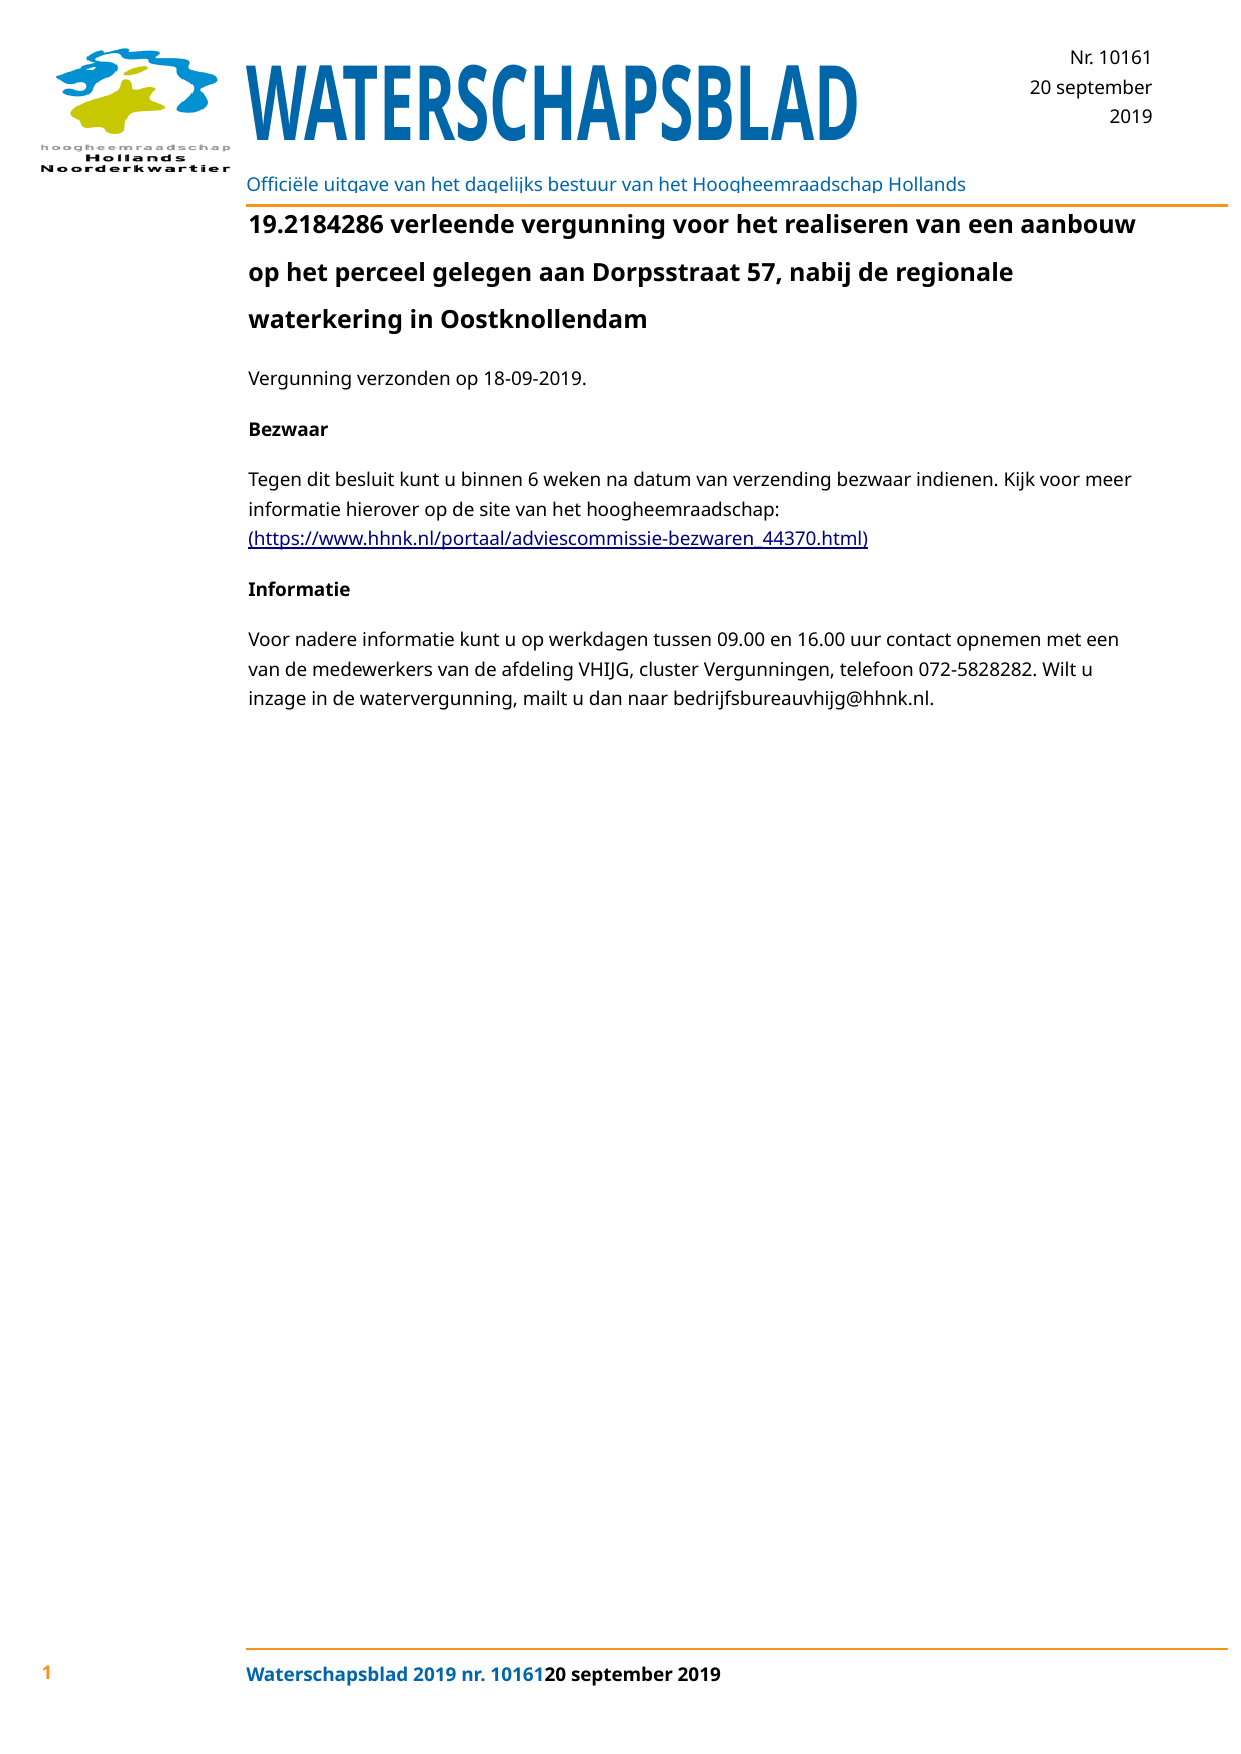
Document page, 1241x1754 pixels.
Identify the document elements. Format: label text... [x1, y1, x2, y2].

text Informatie [248, 576, 1152, 602]
text Voor nadere informatie kunt u op werkdagen tussen 09.00 en 16.00 uur contact opnemen met een van de medewerkers van de afdeling VHIJG, cluster Vergunningen, telefoon 072-5828282. Wilt u inzage in de watervergunning, mailt u dan naar bedrijfsbureauvhijg@hhnk.nl. [248, 626, 1152, 711]
text Bezwaar [248, 416, 1152, 442]
text Tegen dit besluit kunt u binnen 6 weken na datum van verzending bezwaar indienen. Kijk voor meer informatie hierover op de site van het hoogheemraadschap: (https://www.hhnk.nl/portaal/adviescommissie-bezwaren_44370.html) [248, 466, 1152, 551]
text 19.2184286 verleende vergunning voor het realiseren van een aanbouw op het perceel gelegen aan Dorpsstraat 57, nabij de regionale waterkering in Oostknollendam [248, 207, 1152, 336]
picture [41, 47, 231, 172]
text Vergunning verzonden op 18-09-2019. [248, 366, 1152, 391]
